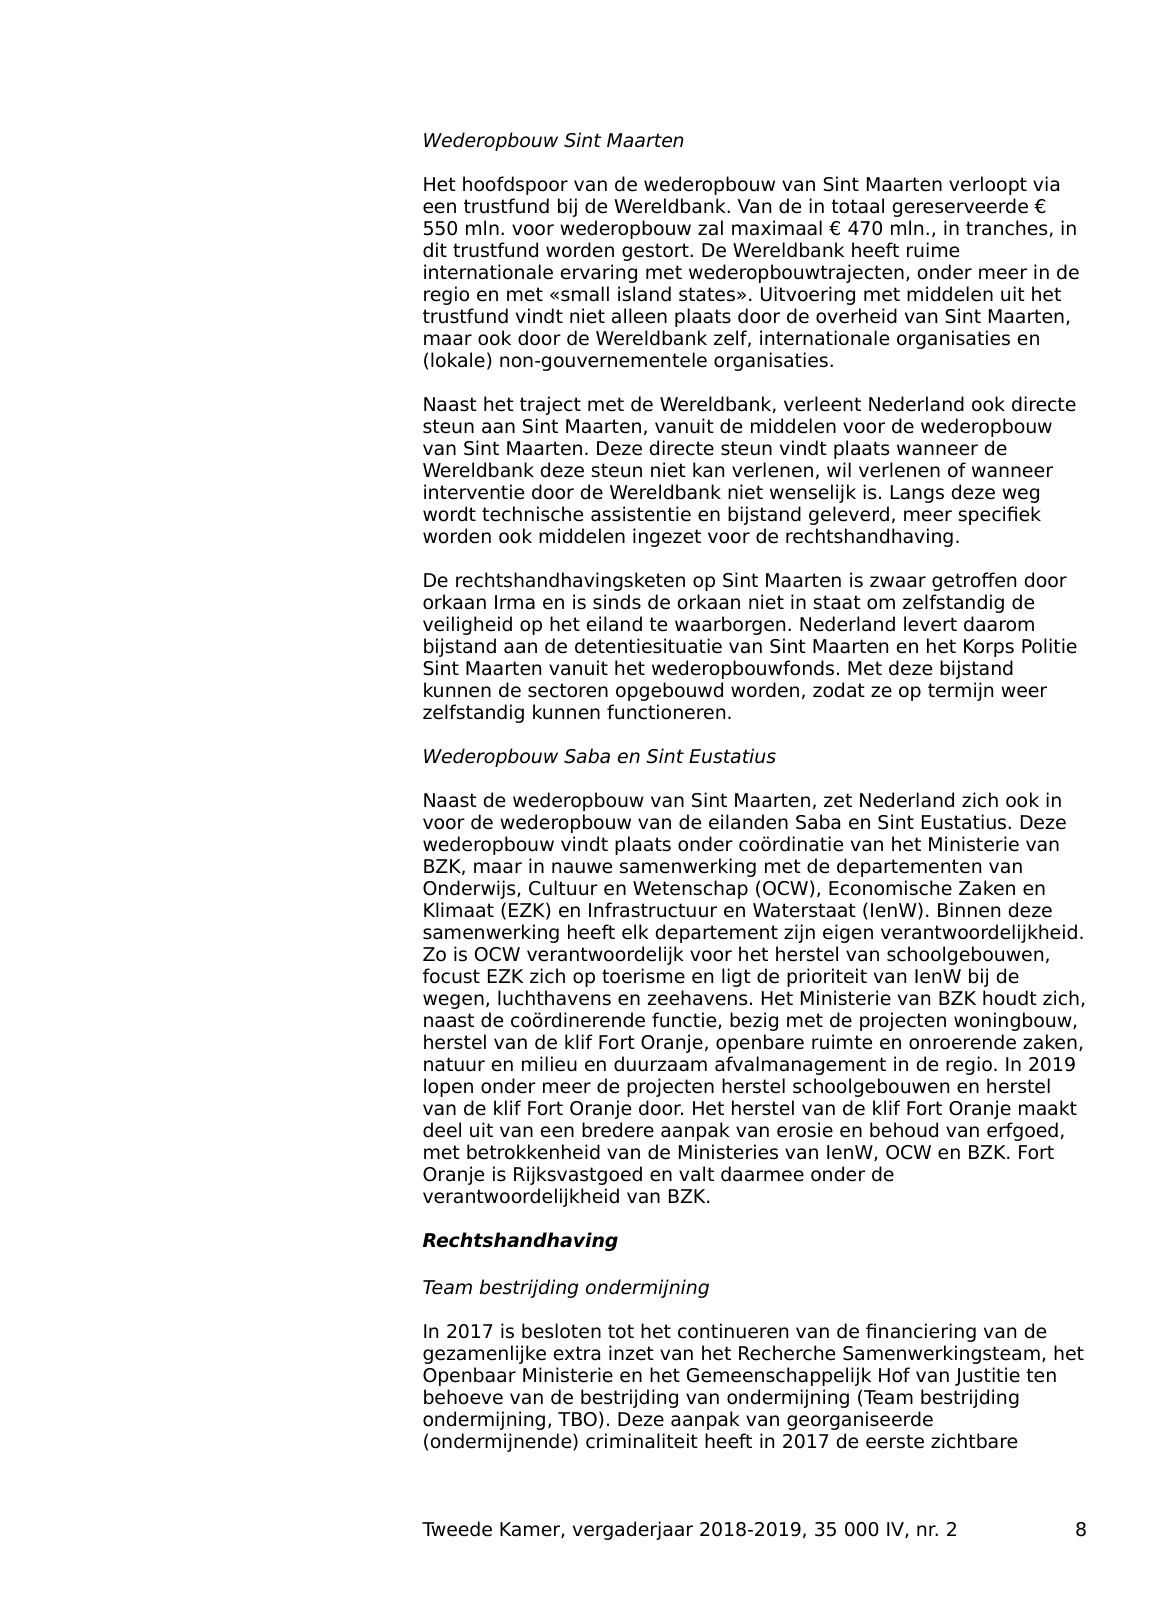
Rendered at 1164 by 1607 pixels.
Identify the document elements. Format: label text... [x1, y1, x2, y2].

text De rechtshandhavingsketen op Sint Maarten is zwaar getroffen door orkaan Irma en is sinds de orkaan niet in staat om zelfstandig de veiligheid op het eiland te waarborgen. Nederland levert daarom bijstand aan de detentiesituatie van Sint Maarten en het Korps Politie Sint Maarten vanuit het wederopbouwfonds. Met deze bijstand kunnen de sectoren opgebouwd worden, zodat ze op termijn weer zelfstandig kunnen functioneren. [422, 570, 1087, 724]
subtitle Wederopbouw Saba en Sint Eustatius [422, 746, 1087, 768]
text Naast de wederopbouw van Sint Maarten, zet Nederland zich ook in voor de wederopbouw van de eilanden Saba en Sint Eustatius. Deze wederopbouw vindt plaats onder coördinatie van het Ministerie van BZK, maar in nauwe samenwerking met de departementen van Onderwijs, Cultuur en Wetenschap (OCW), Economische Zaken en Klimaat (EZK) en Infrastructuur en Waterstaat (IenW). Binnen deze samenwerking heeft elk departement zijn eigen verantwoordelijkheid. Zo is OCW verantwoordelijk voor het herstel van schoolgebouwen, focust EZK zich op toerisme en ligt de prioriteit van IenW bij de wegen, luchthavens en zeehavens. Het Ministerie van BZK houdt zich, naast de coördinerende functie, bezig met de projecten woningbouw, herstel van de klif Fort Oranje, openbare ruimte en onroerende zaken, natuur en milieu en duurzaam afvalmanagement in de regio. In 2019 lopen onder meer de projecten herstel schoolgebouwen en herstel van de klif Fort Oranje door. Het herstel van de klif Fort Oranje maakt deel uit van een bredere aanpak van erosie en behoud van erfgoed, met betrokkenheid van de Ministeries van IenW, OCW en BZK. Fort Oranje is Rijksvastgoed en valt daarmee onder de verantwoordelijkheid van BZK. [422, 790, 1087, 1208]
subtitle Wederopbouw Sint Maarten [422, 130, 1087, 152]
subtitle Team bestrijding ondermijning [422, 1277, 1087, 1299]
subtitle Rechtshandhaving [422, 1230, 1087, 1252]
text In 2017 is besloten tot het continueren van de financiering van de gezamenlijke extra inzet van het Recherche Samenwerkingsteam, het Openbaar Ministerie en het Gemeenschappelijk Hof van Justitie ten behoeve van de bestrijding van ondermijning (Team bestrijding ondermijning, TBO). Deze aanpak van georganiseerde (ondermijnende) criminaliteit heeft in 2017 de eerste zichtbare [422, 1321, 1087, 1453]
text Naast het traject met de Wereldbank, verleent Nederland ook directe steun aan Sint Maarten, vanuit de middelen voor de wederopbouw van Sint Maarten. Deze directe steun vindt plaats wanneer de Wereldbank deze steun niet kan verlenen, wil verlenen of wanneer interventie door de Wereldbank niet wenselijk is. Langs deze weg wordt technische assistentie en bijstand geleverd, meer specifiek worden ook middelen ingezet voor de rechtshandhaving. [422, 394, 1087, 548]
text Het hoofdspoor van de wederopbouw van Sint Maarten verloopt via een trustfund bij de Wereldbank. Van de in totaal gereserveerde € 550 mln. voor wederopbouw zal maximaal € 470 mln., in tranches, in dit trustfund worden gestort. De Wereldbank heeft ruime internationale ervaring met wederopbouwtrajecten, onder meer in de regio en met «small island states». Uitvoering met middelen uit het trustfund vindt niet alleen plaats door de overheid van Sint Maarten, maar ook door de Wereldbank zelf, internationale organisaties en (lokale) non-gouvernementele organisaties. [422, 174, 1087, 372]
